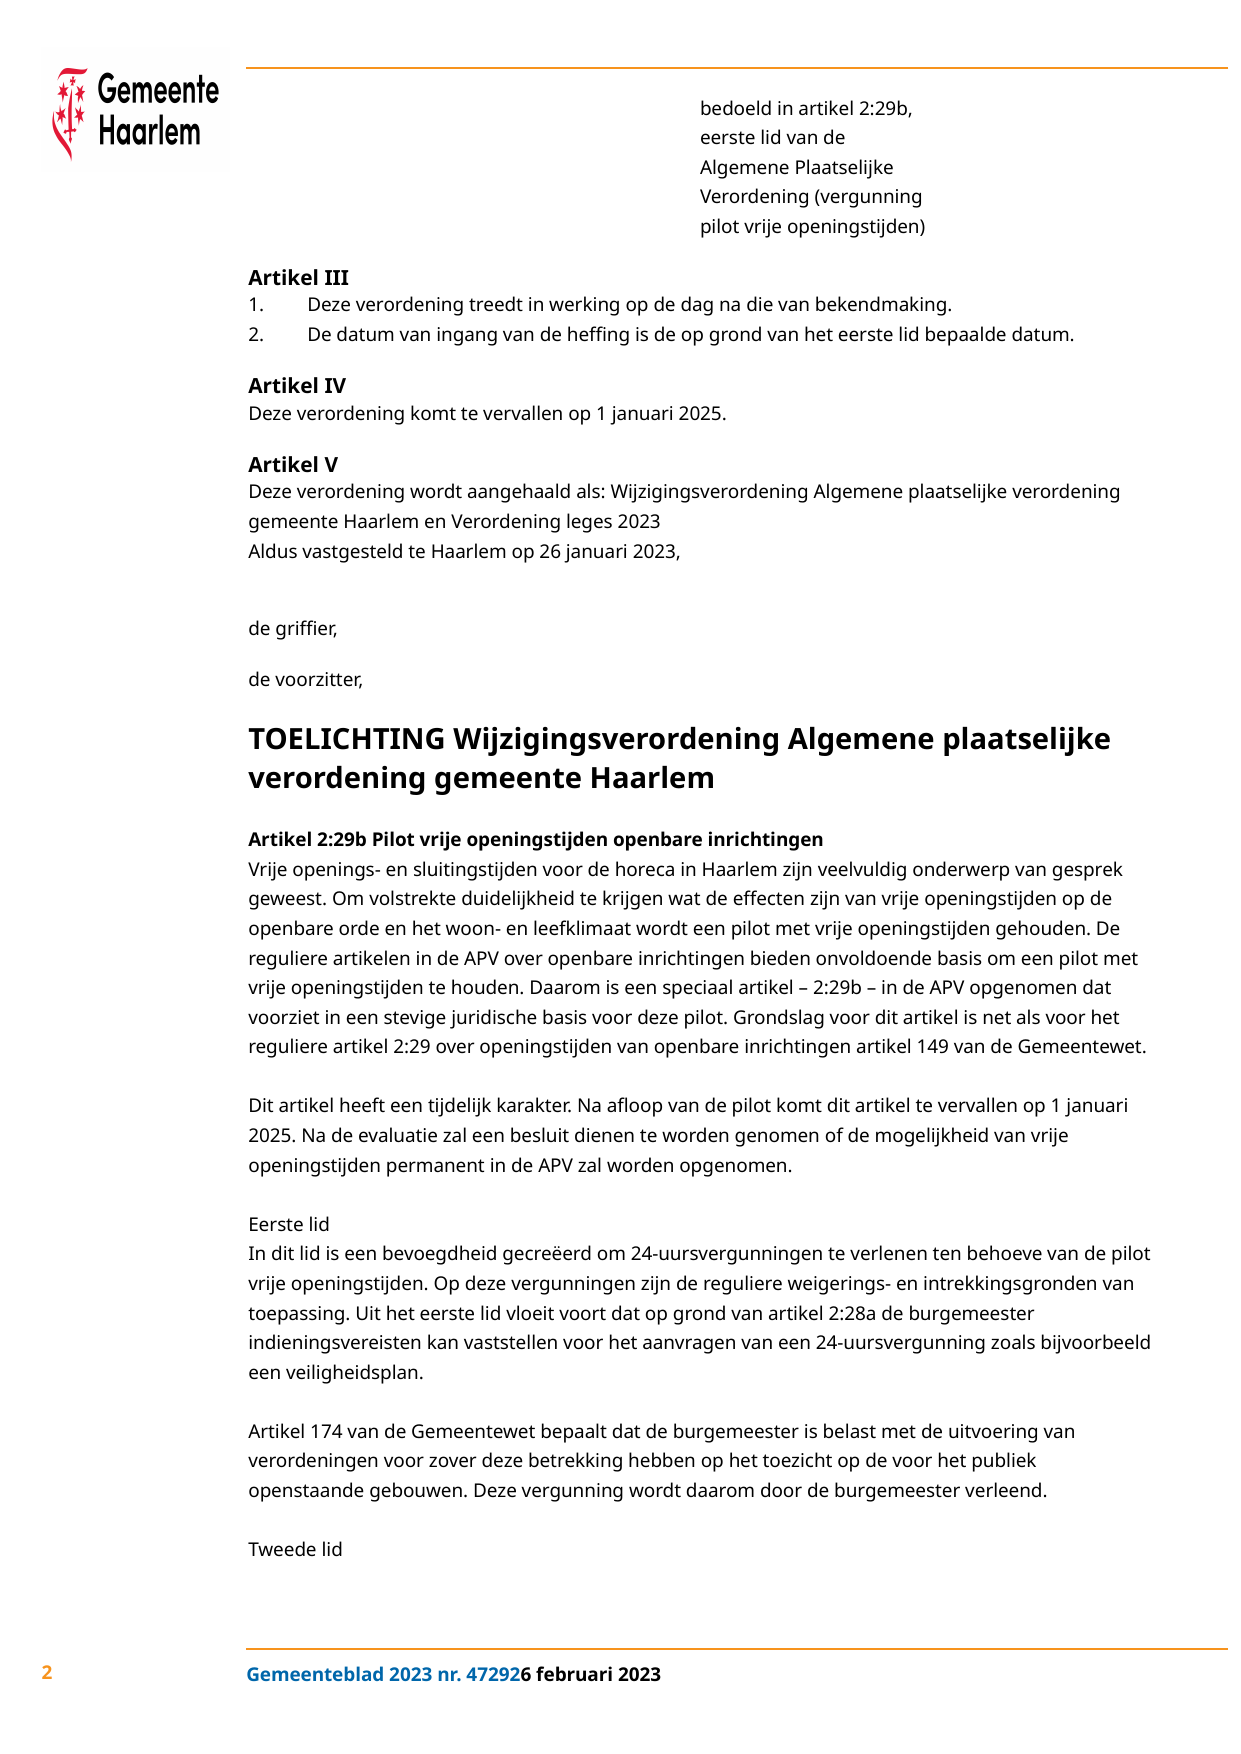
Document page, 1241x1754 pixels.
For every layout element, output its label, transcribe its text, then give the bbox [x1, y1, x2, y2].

text de voorzitter, [248, 666, 1152, 692]
text Artikel 174 van de Gemeentewet bepaalt dat de burgemeester is belast met de uitvoering van verordeningen voor zover deze betrekking hebben op het toezicht op de voor het publiek openstaande gebouwen. Deze vergunning wordt daarom door de burgemeester verleend. [248, 1418, 1152, 1503]
text Deze verordening komt te vervallen op 1 januari 2025. [248, 400, 1152, 426]
text Artikel IV [248, 371, 1152, 400]
text Artikel III [248, 263, 1152, 291]
text Artikel V [248, 450, 1152, 479]
text de griffier, [248, 615, 1152, 641]
table_header [926, 95, 1152, 239]
list De datum van ingang van de heffing is de op grond van het eerste lid bepaalde datum. [248, 321, 1152, 347]
text Aldus vastgesteld te Haarlem op 26 januari 2023, [248, 538, 1152, 563]
text Tweede lid [248, 1536, 1152, 1562]
table_header bedoeld in artikel 2:29b, eerste lid van de Algemene Plaatselijke Verordening (vergunning pilot vrije openingstijden) [700, 95, 926, 239]
text Dit artikel heeft een tijdelijk karakter. Na afloop van de pilot komt dit artikel te vervallen op 1 januari 2025. Na de evaluatie zal een besluit dienen te worden genomen of de mogelijkheid van vrije openingstijden permanent in de APV zal worden opgenomen. [248, 1093, 1152, 1178]
text Artikel 2:29b Pilot vrije openingstijden openbare inrichtingen [248, 826, 1152, 852]
list Deze verordening treedt in werking op de dag na die van bekendmaking. [248, 291, 1152, 317]
table_header [474, 95, 700, 239]
text In dit lid is een bevoegdheid gecreëerd om 24-uursvergunningen te verlenen ten behoeve van de pilot vrije openingstijden. Op deze vergunningen zijn de reguliere weigerings- en intrekkingsgronden van toepassing. Uit het eerste lid vloeit voort dat op grond van artikel 2:28a de burgemeester indieningsvereisten kan vaststellen voor het aanvragen van een 24-uursvergunning zoals bijvoorbeeld een veiligheidsplan. [248, 1241, 1152, 1385]
table_header [248, 95, 474, 239]
text TOELICHTING Wijzigingsverordening Algemene plaatselijke verordening gemeente Haarlem [248, 718, 1152, 797]
text Eerste lid [248, 1211, 1152, 1237]
picture [41, 47, 231, 172]
text Deze verordening wordt aangehaald als: Wijzigingsverordening Algemene plaatselijke verordening gemeente Haarlem en Verordening leges 2023 [248, 479, 1152, 534]
text Vrije openings- en sluitingstijden voor de horeca in Haarlem zijn veelvuldig onderwerp van gesprek geweest. Om volstrekte duidelijkheid te krijgen wat de effecten zijn van vrije openingstijden op de openbare orde en het woon- en leefklimaat wordt een pilot met vrije openingstijden gehouden. De reguliere artikelen in de APV over openbare inrichtingen bieden onvoldoende basis om een pilot met vrije openingstijden te houden. Daarom is een speciaal artikel – 2:29b – in de APV opgenomen dat voorziet in een stevige juridische basis voor deze pilot. Grondslag voor dit artikel is net als voor het reguliere artikel 2:29 over openingstijden van openbare inrichtingen artikel 149 van de Gemeentewet. [248, 856, 1152, 1059]
